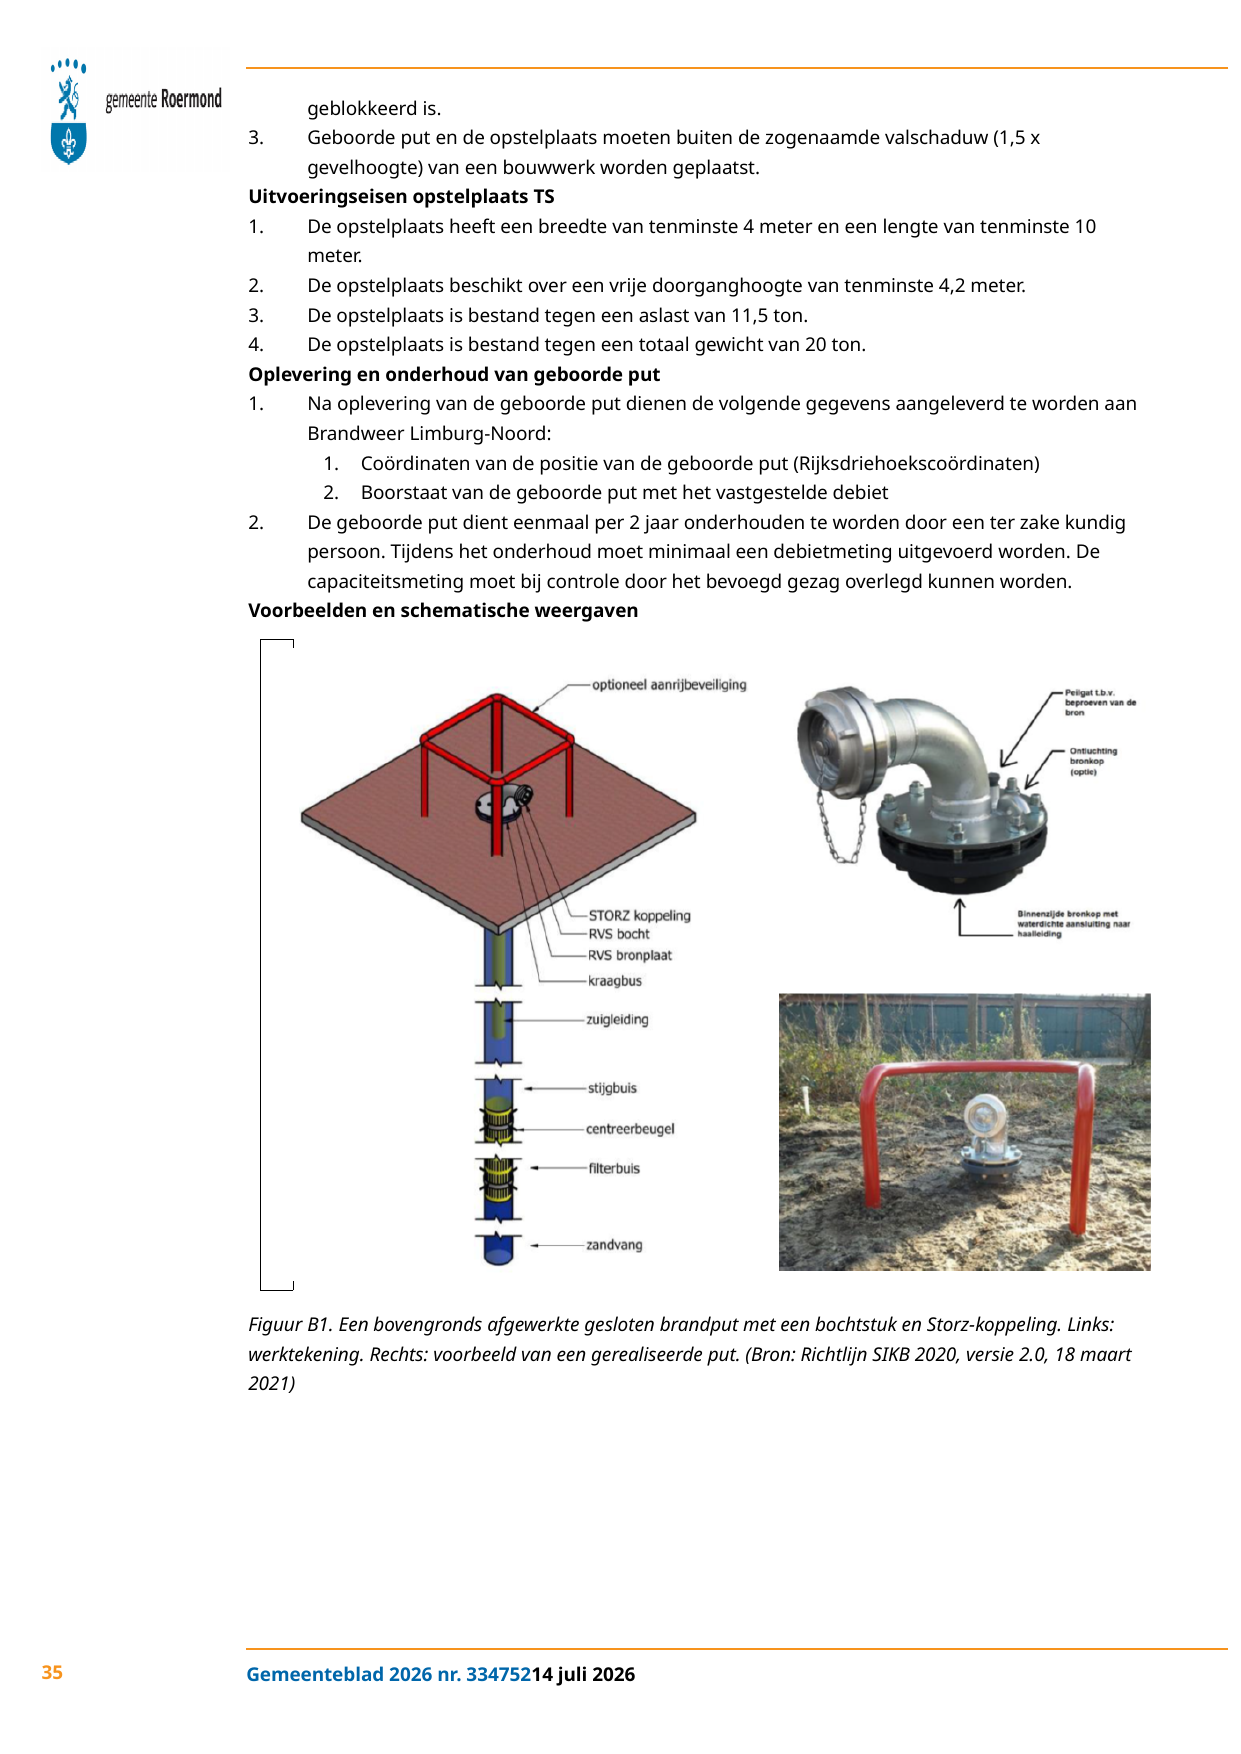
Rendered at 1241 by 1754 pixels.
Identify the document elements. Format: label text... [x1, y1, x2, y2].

text Oplevering en onderhoud van geboorde put [248, 361, 1152, 387]
list De opstelplaats beschikt over een vrije doorganghoogte van tenminste 4,2 meter. [248, 272, 1152, 298]
list De opstelplaats is bestand tegen een totaal gewicht van 20 ton. [248, 331, 1152, 357]
list De opstelplaats is bestand tegen een aslast van 11,5 ton. [248, 302, 1152, 328]
list De geboorde put dient eenmaal per 2 jaar onderhouden te worden door een ter zake kundig persoon. Tijdens het onderhoud moet minimaal een debietmeting uitgevoerd worden. De capaciteitsmeting moet bij controle door het bevoegd gezag overlegd kunnen worden. [248, 509, 1152, 594]
text Figuur B1. Een bovengronds afgewerkte gesloten brandput met een bochtstuk en Storz-koppeling. Links: werktekening. Rechts: voorbeeld van een gerealiseerde put. (Bron: Richtlijn SIKB 2020, versie 2.0, 18 maart 2021) [248, 1311, 1152, 1396]
list Boorstaat van de geboorde put met het vastgestelde debiet [323, 479, 1152, 505]
text Uitvoeringseisen opstelplaats TS [248, 183, 1152, 209]
list Na oplevering van de geboorde put dienen de volgende gegevens aangeleverd te worden aan Brandweer Limburg-Noord: [248, 391, 1152, 446]
list Geboorde put en de opstelplaats moeten buiten de zogenaamde valschaduw (1,5 x gevelhoogte) van een bouwwerk worden geplaatst. [248, 124, 1152, 180]
list De opstelplaats heeft een breedte van tenminste 4 meter en een lengte van tenminste 10 meter. [248, 213, 1152, 268]
list geblokkeerd is. [248, 95, 1152, 121]
list Coördinaten van de positie van de geboorde put (Rijksdriehoekscoördinaten) [323, 450, 1152, 476]
picture [41, 47, 231, 172]
text Voorbeelden en schematische weergaven [248, 598, 1152, 623]
picture [268, 648, 1173, 1281]
